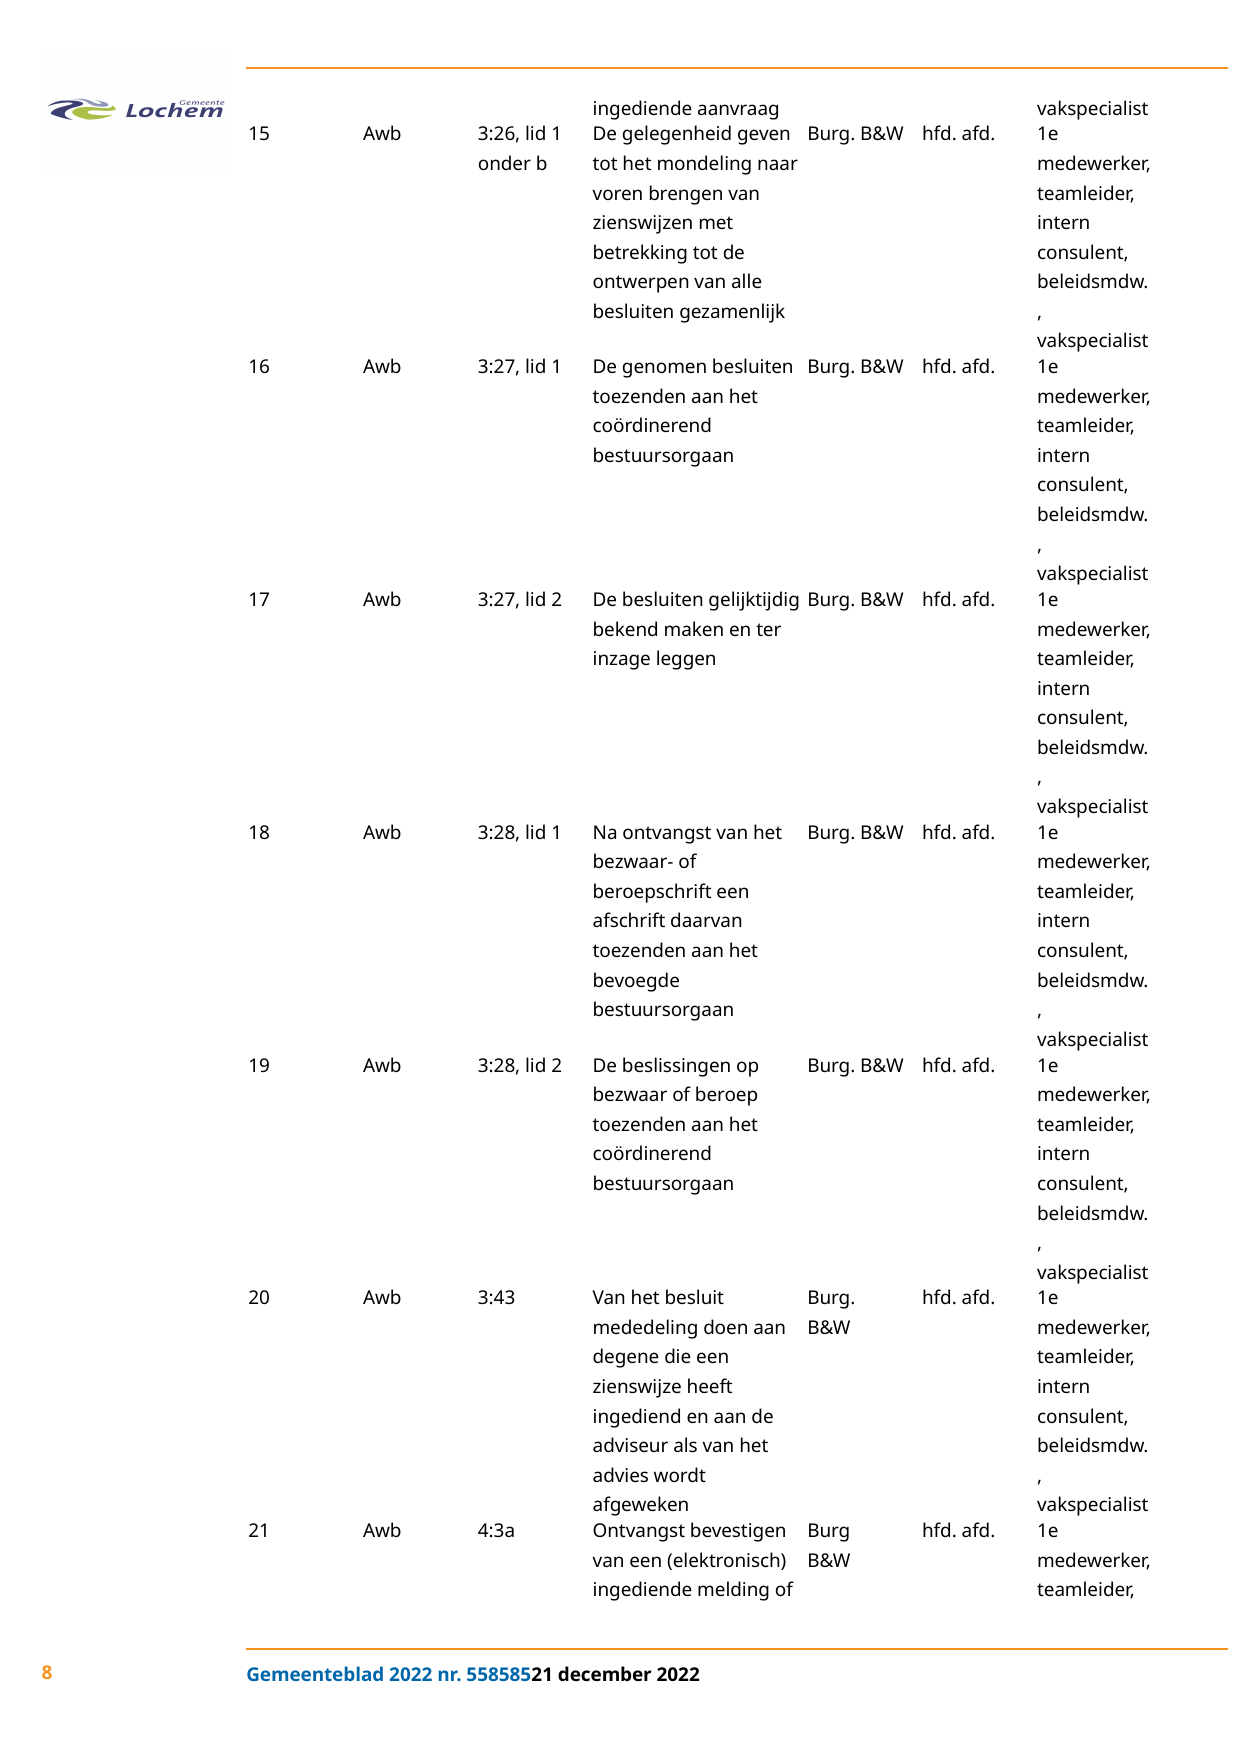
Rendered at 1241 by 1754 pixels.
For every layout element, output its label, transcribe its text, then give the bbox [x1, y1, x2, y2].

table_cell Awb [363, 121, 478, 353]
table_cell 3:27, lid 1 [478, 353, 592, 586]
table_cell Awb [363, 1518, 478, 1602]
table_cell Van het besluit mededeling doen aan degene die een zienswijze heeft ingediend en aan de adviseur als van het advies wordt afgeweken [593, 1285, 807, 1517]
table_cell 19 [248, 1052, 363, 1284]
table_cell Burg. B&W [807, 1052, 922, 1284]
table_cell 1e medewerker, teamleider, intern consulent, beleidsmdw., vakspecialist [1037, 586, 1152, 819]
table_cell 15 [248, 121, 363, 353]
table_cell Burg. B&W [807, 1285, 922, 1517]
table_cell 3:27, lid 2 [478, 586, 592, 819]
table_cell 1e medewerker, teamleider, intern consulent, beleidsmdw., vakspecialist [1037, 819, 1152, 1052]
table_cell [248, 95, 363, 121]
table_cell 1e medewerker, teamleider, intern consulent, beleidsmdw., vakspecialist [1037, 121, 1152, 353]
table_cell Burg. B&W [807, 819, 922, 1052]
table_cell [363, 95, 478, 121]
table_cell Awb [363, 819, 478, 1052]
table_cell Burg. B&W [807, 121, 922, 353]
table_cell 18 [248, 819, 363, 1052]
table_cell Awb [363, 1052, 478, 1284]
table_cell De besluiten gelijktijdig bekend maken en ter inzage leggen [593, 586, 807, 819]
table_cell ingediende aanvraag [593, 95, 807, 121]
table_cell Burg B&W [807, 1518, 922, 1602]
table_cell 3:28, lid 1 [478, 819, 592, 1052]
table_cell hfd. afd. [922, 1518, 1037, 1602]
table_cell Na ontvangst van het bezwaar- of beroepschrift een afschrift daarvan toezenden aan het bevoegde bestuursorgaan [593, 819, 807, 1052]
table_cell hfd. afd. [922, 1052, 1037, 1284]
table_cell De genomen besluiten toezenden aan het coördinerend bestuursorgaan [593, 353, 807, 586]
table_cell 17 [248, 586, 363, 819]
table_cell De beslissingen op bezwaar of beroep toezenden aan het coördinerend bestuursorgaan [593, 1052, 807, 1284]
table_cell 1e medewerker, teamleider, intern consulent, beleidsmdw., vakspecialist [1037, 1052, 1152, 1284]
table_cell hfd. afd. [922, 1285, 1037, 1517]
picture [41, 47, 231, 172]
table_cell De gelegenheid geven tot het mondeling naar voren brengen van zienswijzen met betrekking tot de ontwerpen van alle besluiten gezamenlijk [593, 121, 807, 353]
table_cell vakspecialist [1037, 95, 1152, 121]
table_cell 3:26, lid 1 onder b [478, 121, 592, 353]
table_cell [922, 95, 1037, 121]
table_cell 3:43 [478, 1285, 592, 1517]
table_cell 4:3a [478, 1518, 592, 1602]
table_cell Burg. B&W [807, 353, 922, 586]
table_cell hfd. afd. [922, 819, 1037, 1052]
table_cell Awb [363, 1285, 478, 1517]
table_cell Burg. B&W [807, 586, 922, 819]
table_cell Awb [363, 353, 478, 586]
table_cell Awb [363, 586, 478, 819]
table_cell hfd. afd. [922, 586, 1037, 819]
table_cell 1e medewerker, teamleider, intern consulent, beleidsmdw., vakspecialist [1037, 353, 1152, 586]
table_cell hfd. afd. [922, 353, 1037, 586]
table_cell 1e medewerker, teamleider, [1037, 1518, 1152, 1602]
table_cell 1e medewerker, teamleider, intern consulent, beleidsmdw., vakspecialist [1037, 1285, 1152, 1517]
table_cell hfd. afd. [922, 121, 1037, 353]
table_cell 20 [248, 1285, 363, 1517]
table_cell [807, 95, 922, 121]
table_cell [478, 95, 592, 121]
table_cell 3:28, lid 2 [478, 1052, 592, 1284]
table_cell Ontvangst bevestigen van een (elektronisch) ingediende melding of [593, 1518, 807, 1602]
table_cell 16 [248, 353, 363, 586]
table_cell 21 [248, 1518, 363, 1602]
